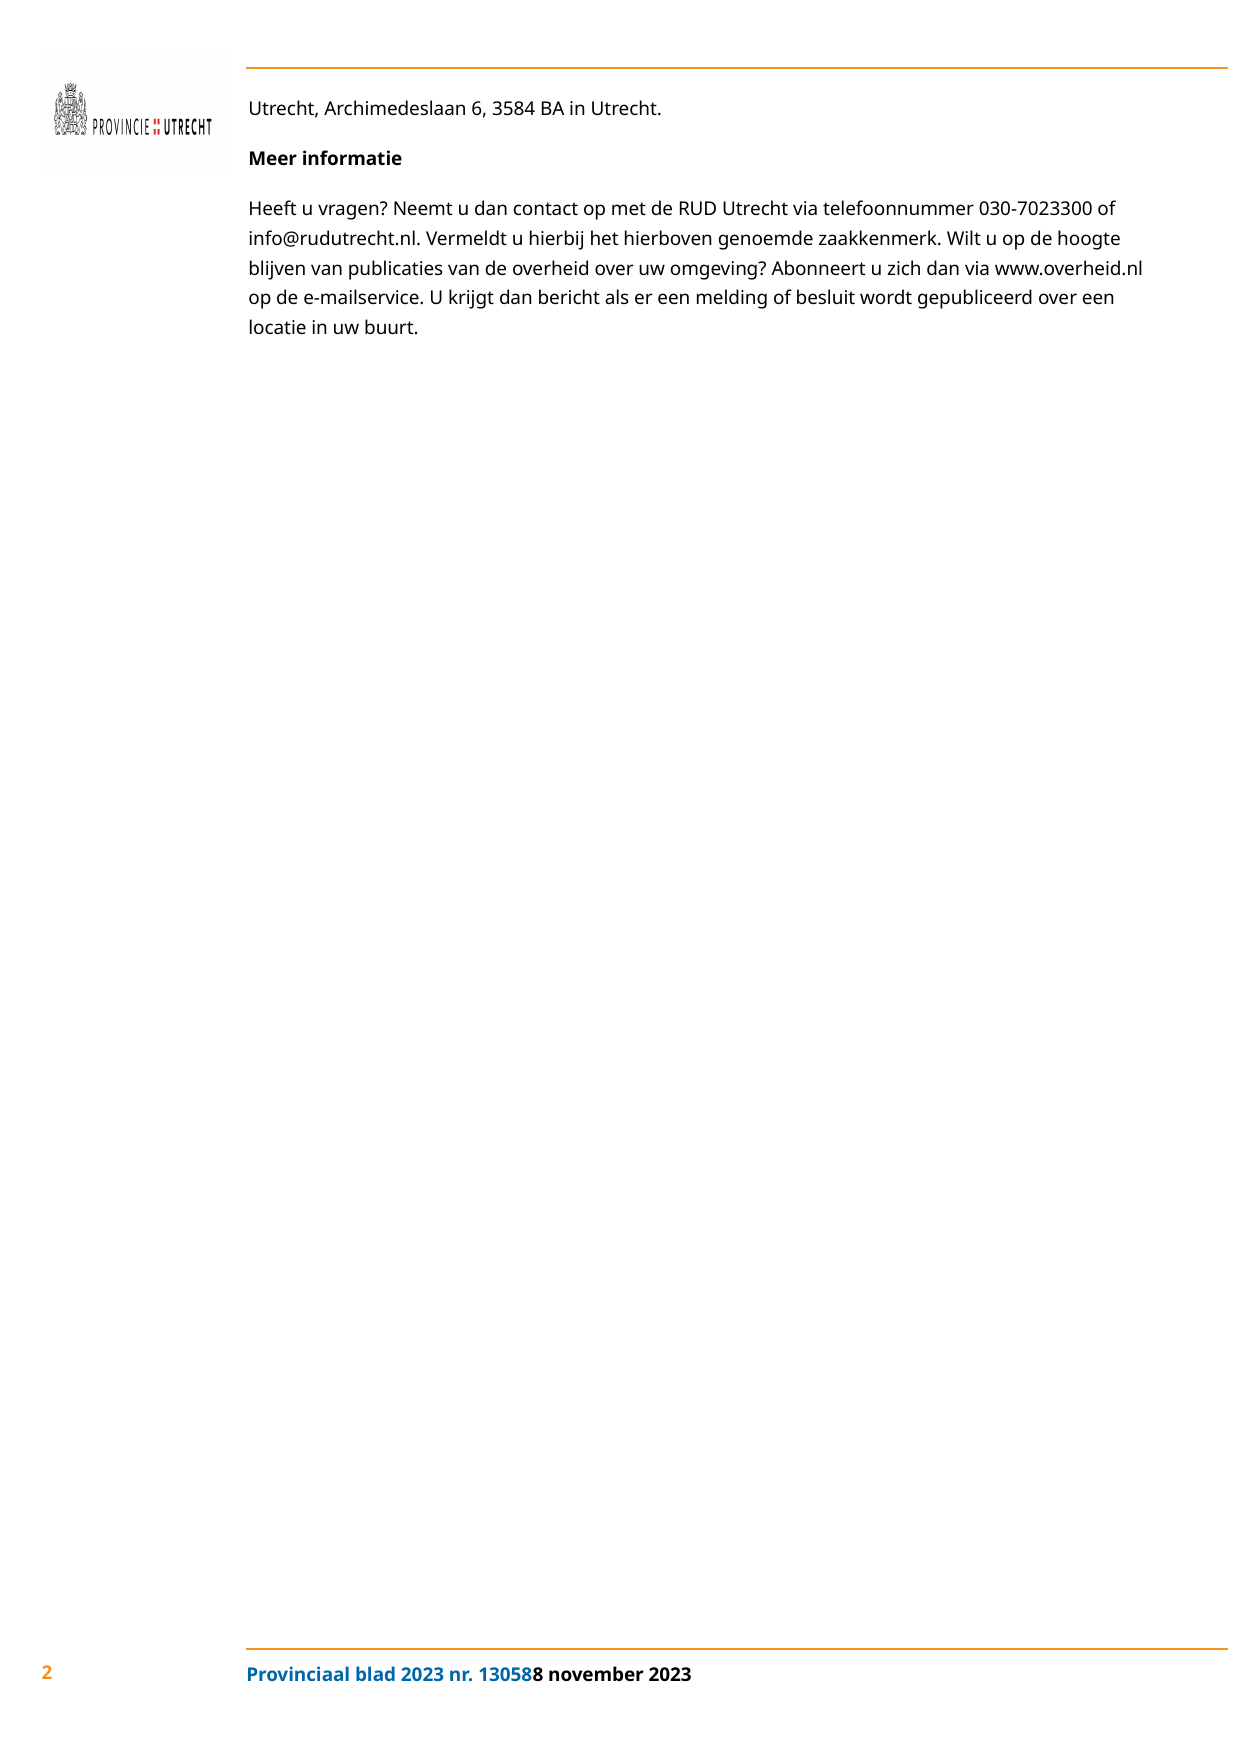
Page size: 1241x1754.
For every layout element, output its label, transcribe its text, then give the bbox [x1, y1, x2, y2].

text Meer informatie [248, 145, 1152, 171]
text Utrecht, Archimedeslaan 6, 3584 BA in Utrecht. [248, 95, 1152, 121]
picture [41, 47, 231, 172]
text Heeft u vragen? Neemt u dan contact op met de RUD Utrecht via telefoonnummer 030-7023300 of info@rudutrecht.nl. Vermeldt u hierbij het hierboven genoemde zaakkenmerk. Wilt u op de hoogte blijven van publicaties van de overheid over uw omgeving? Abonneert u zich dan via www.overheid.nl op de e-mailservice. U krijgt dan bericht als er een melding of besluit wordt gepubliceerd over een locatie in uw buurt. [248, 196, 1152, 340]
